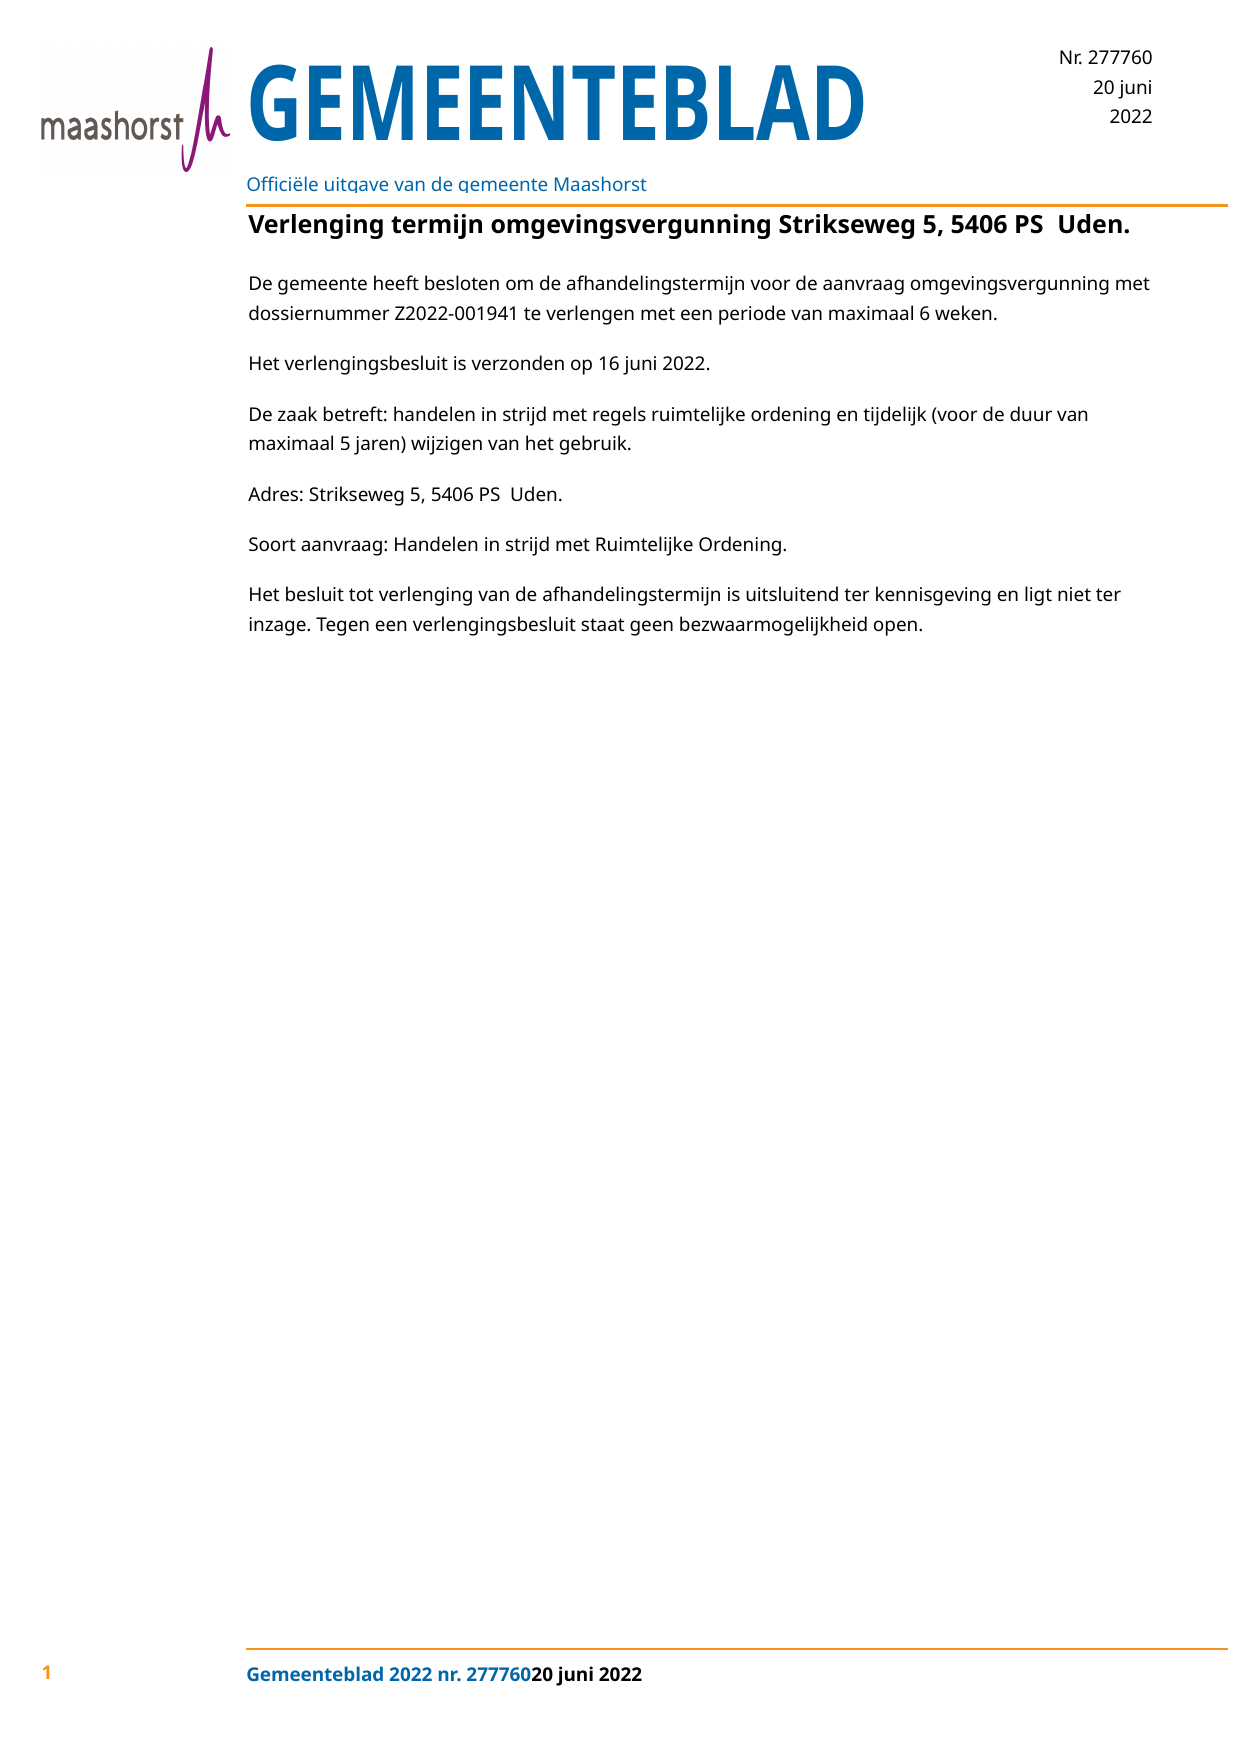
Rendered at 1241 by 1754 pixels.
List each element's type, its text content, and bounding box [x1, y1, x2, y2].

text Adres: Strikseweg 5, 5406 PS Uden. [248, 481, 1152, 506]
text De gemeente heeft besloten om de afhandelingstermijn voor de aanvraag omgevingsvergunning met dossiernummer Z2022-001941 te verlengen met een periode van maximaal 6 weken. [248, 270, 1152, 326]
text Het besluit tot verlenging van de afhandelingstermijn is uitsluitend ter kennisgeving en ligt niet ter inzage. Tegen een verlengingsbesluit staat geen bezwaarmogelijkheid open. [248, 582, 1152, 637]
picture [41, 47, 231, 172]
text Verlenging termijn omgevingsvergunning Strikseweg 5, 5406 PS Uden. [248, 207, 1152, 241]
text Soort aanvraag: Handelen in strijd met Ruimtelijke Ordening. [248, 531, 1152, 557]
text Het verlengingsbesluit is verzonden op 16 juni 2022. [248, 350, 1152, 376]
text De zaak betreft: handelen in strijd met regels ruimtelijke ordening en tijdelijk (voor de duur van maximaal 5 jaren) wijzigen van het gebruik. [248, 401, 1152, 456]
